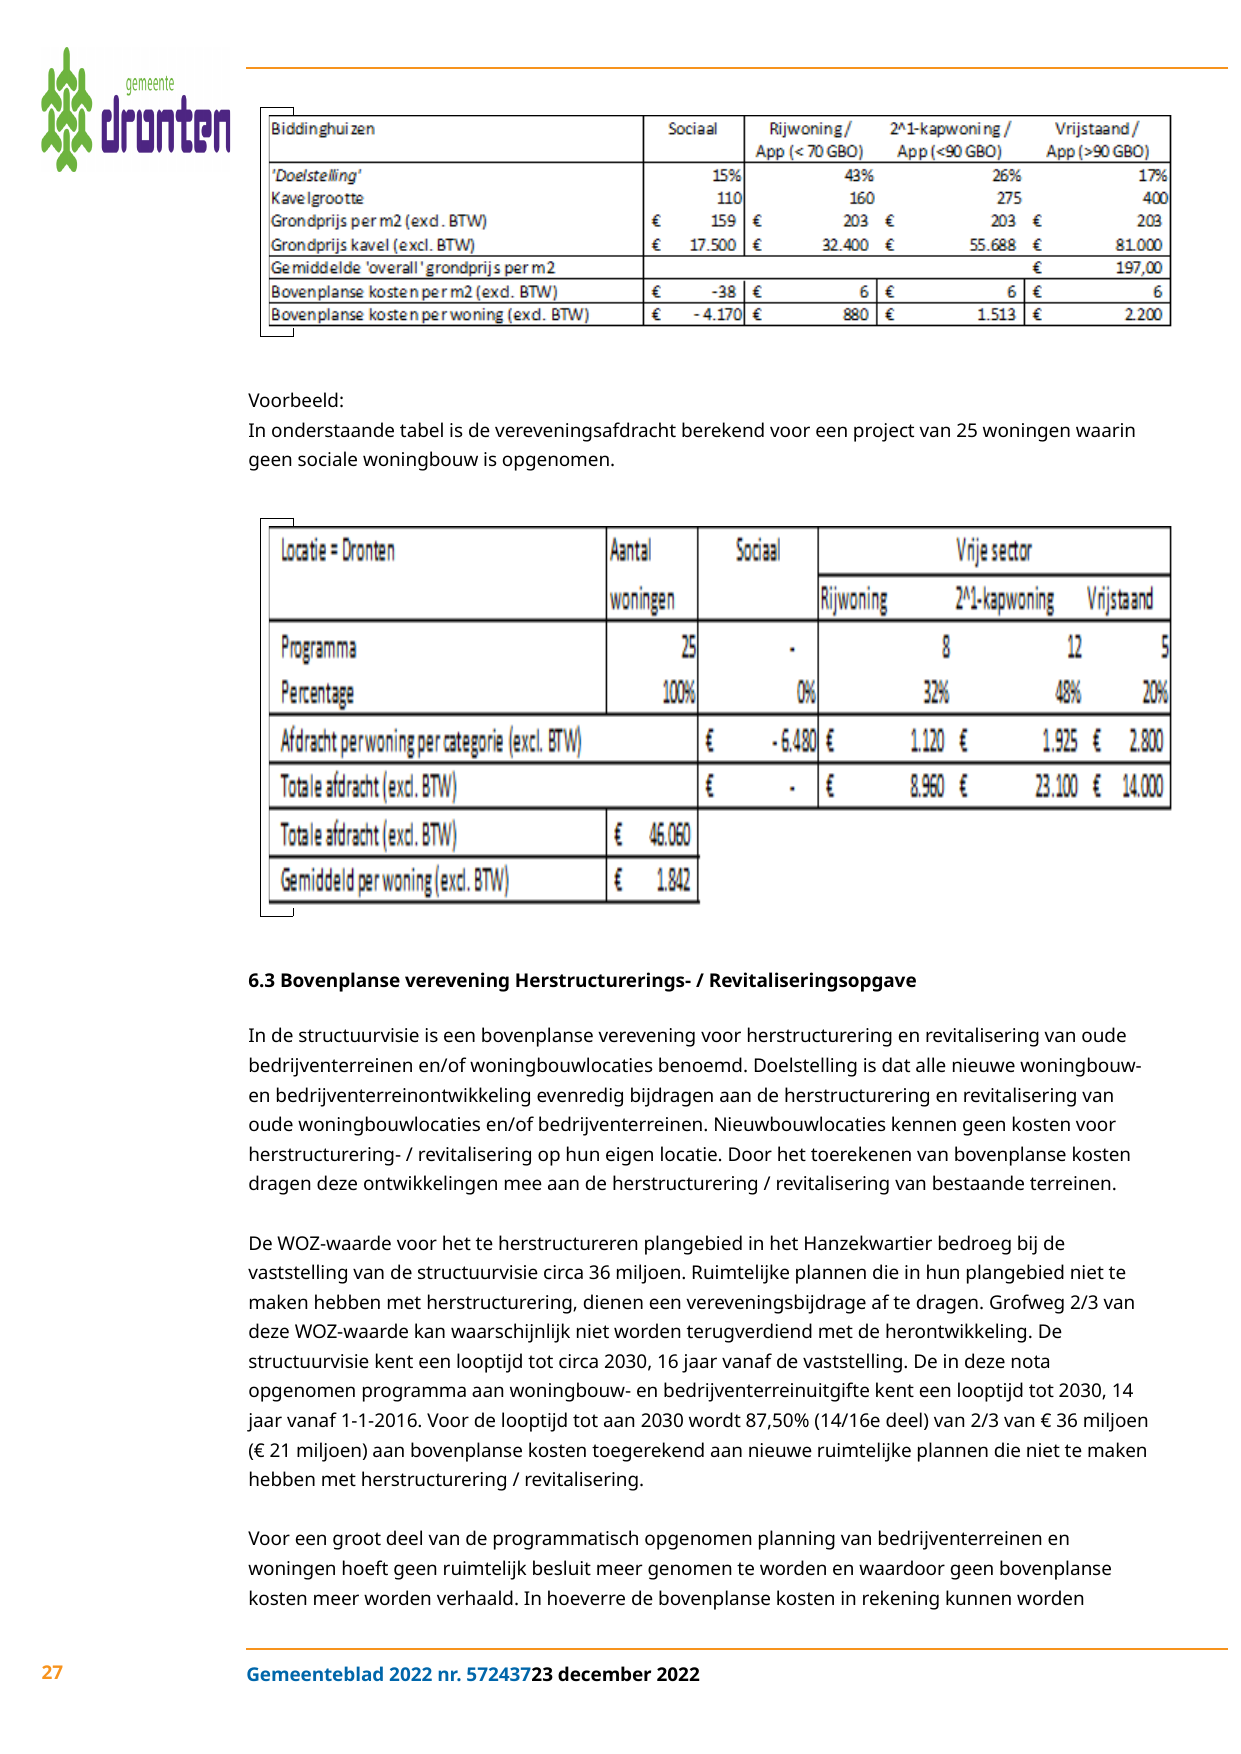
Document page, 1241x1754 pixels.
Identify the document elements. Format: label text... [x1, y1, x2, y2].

text In onderstaande tabel is de vereveningsafdracht berekend voor een project van 25 woningen waarin geen sociale woningbouw is opgenomen. [248, 417, 1152, 472]
text 6.3 Bovenplanse verevening Herstructurerings- / Revitaliseringsopgave [248, 967, 1152, 993]
text Voor een groot deel van de programmatisch opgenomen planning van bedrijventerreinen en woningen hoeft geen ruimtelijk besluit meer genomen te worden en waardoor geen bovenplanse kosten meer worden verhaald. In hoeverre de bovenplanse kosten in rekening kunnen worden [248, 1526, 1152, 1610]
picture [268, 115, 1173, 328]
text De WOZ-waarde voor het te herstructureren plangebied in het Hanzekwartier bedroeg bij de vaststelling van de structuurvisie circa 36 miljoen. Ruimtelijke plannen die in hun plangebied niet te maken hebben met herstructurering, dienen een vereveningsbijdrage af te dragen. Grofweg 2/3 van deze WOZ-waarde kan waarschijnlijk niet worden terugverdiend met de herontwikkeling. De structuurvisie kent een looptijd tot circa 2030, 16 jaar vanaf de vaststelling. De in deze nota opgenomen programma aan woningbouw- en bedrijventerreinuitgifte kent een looptijd tot 2030, 14 jaar vanaf 1-1-2016. Voor de looptijd tot aan 2030 wordt 87,50% (14/16e deel) van 2/3 van € 36 miljoen (€ 21 miljoen) aan bovenplanse kosten toegerekend aan nieuwe ruimtelijke plannen die niet te maken hebben met herstructurering / revitalisering. [248, 1230, 1152, 1492]
picture [41, 47, 231, 172]
picture [268, 526, 1173, 908]
text Voorbeeld: [248, 387, 1152, 413]
text In de structuurvisie is een bovenplanse verevening voor herstructurering en revitalisering van oude bedrijventerreinen en/of woningbouwlocaties benoemd. Doelstelling is dat alle nieuwe woningbouw- en bedrijventerreinontwikkeling evenredig bijdragen aan de herstructurering en revitalisering van oude woningbouwlocaties en/of bedrijventerreinen. Nieuwbouwlocaties kennen geen kosten voor herstructurering- / revitalisering op hun eigen locatie. Door het toerekenen van bovenplanse kosten dragen deze ontwikkelingen mee aan de herstructurering / revitalisering van bestaande terreinen. [248, 1023, 1152, 1196]
